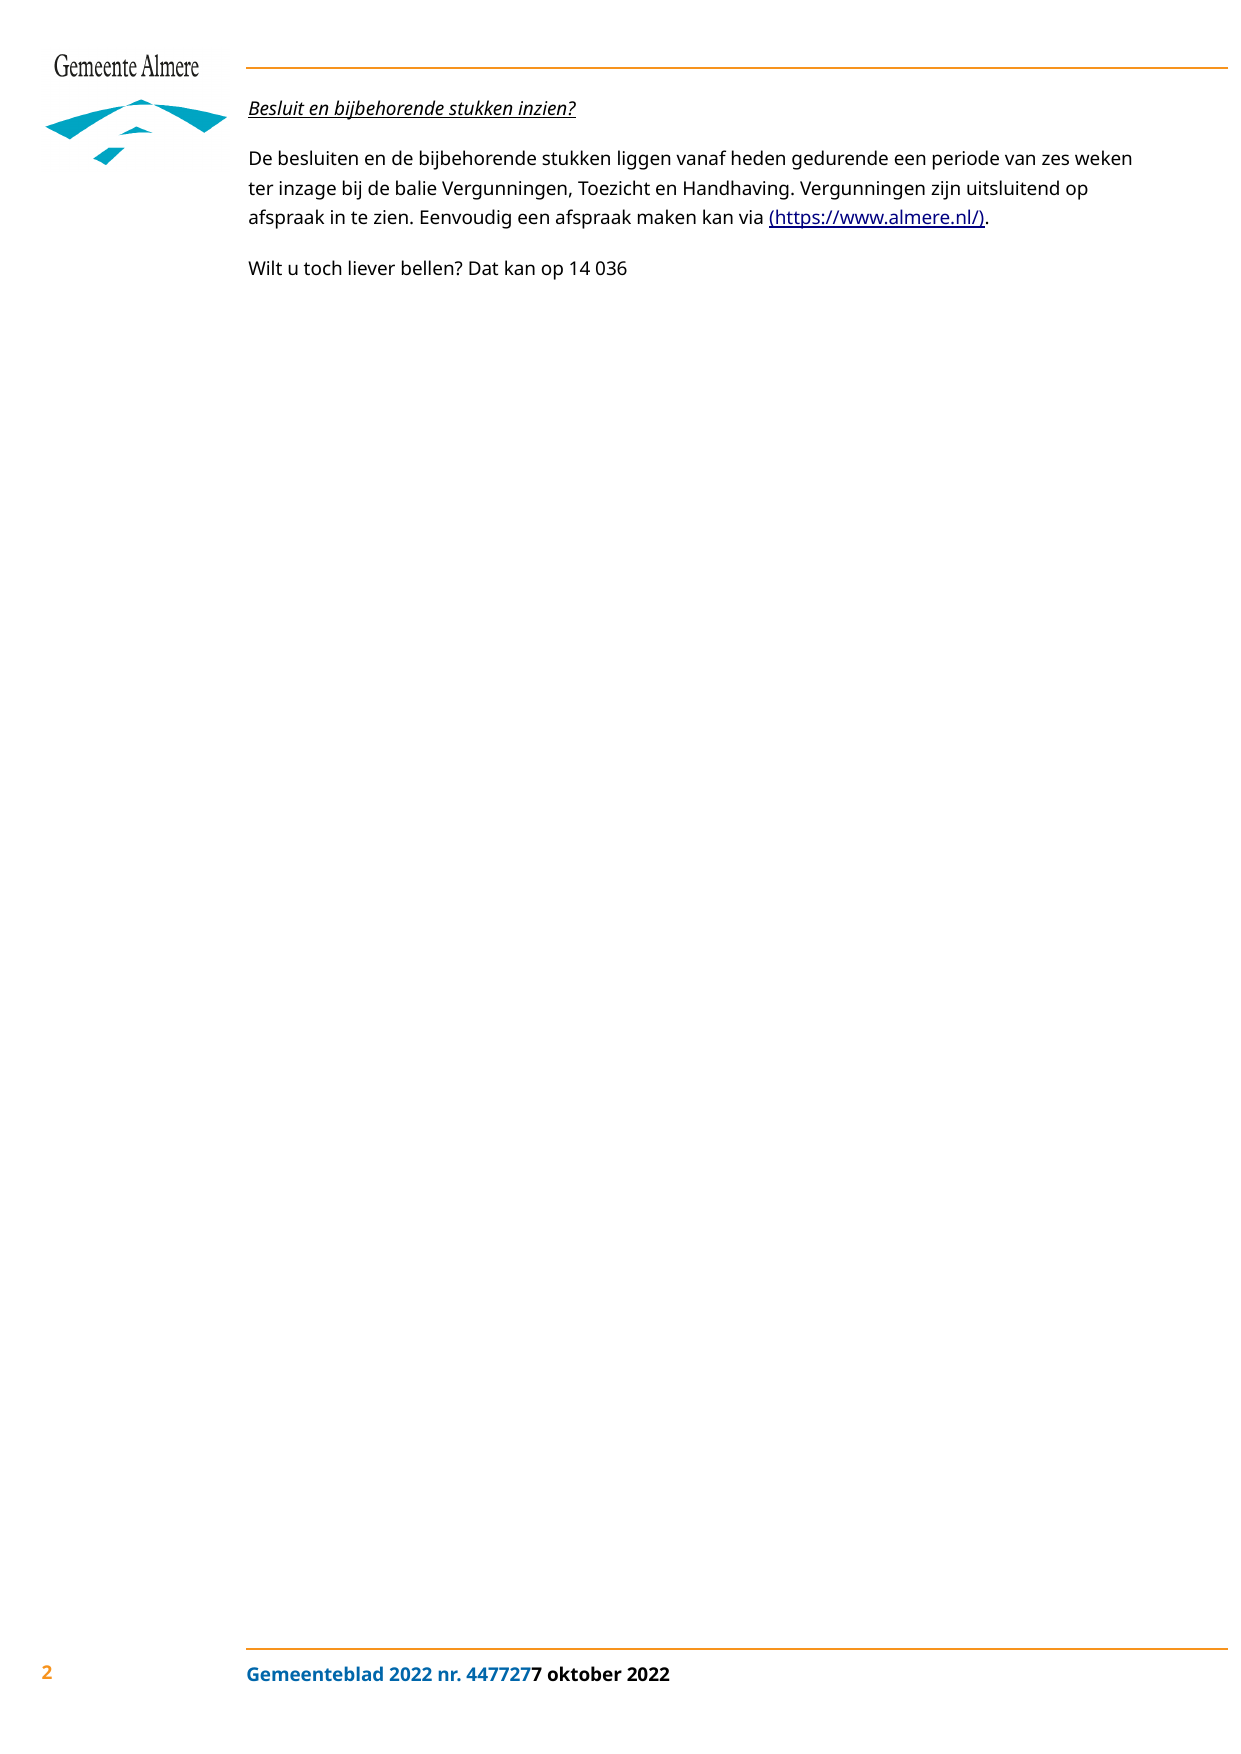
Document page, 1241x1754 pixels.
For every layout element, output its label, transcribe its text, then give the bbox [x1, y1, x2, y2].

picture [41, 47, 231, 172]
text De besluiten en de bijbehorende stukken liggen vanaf heden gedurende een periode van zes weken ter inzage bij de balie Vergunningen, Toezicht en Handhaving. Vergunningen zijn uitsluitend op afspraak in te zien. Eenvoudig een afspraak maken kan via (https://www.almere.nl/). [248, 145, 1152, 230]
text Besluit en bijbehorende stukken inzien? [248, 95, 1152, 121]
text Wilt u toch liever bellen? Dat kan op 14 036 [248, 255, 1152, 281]
